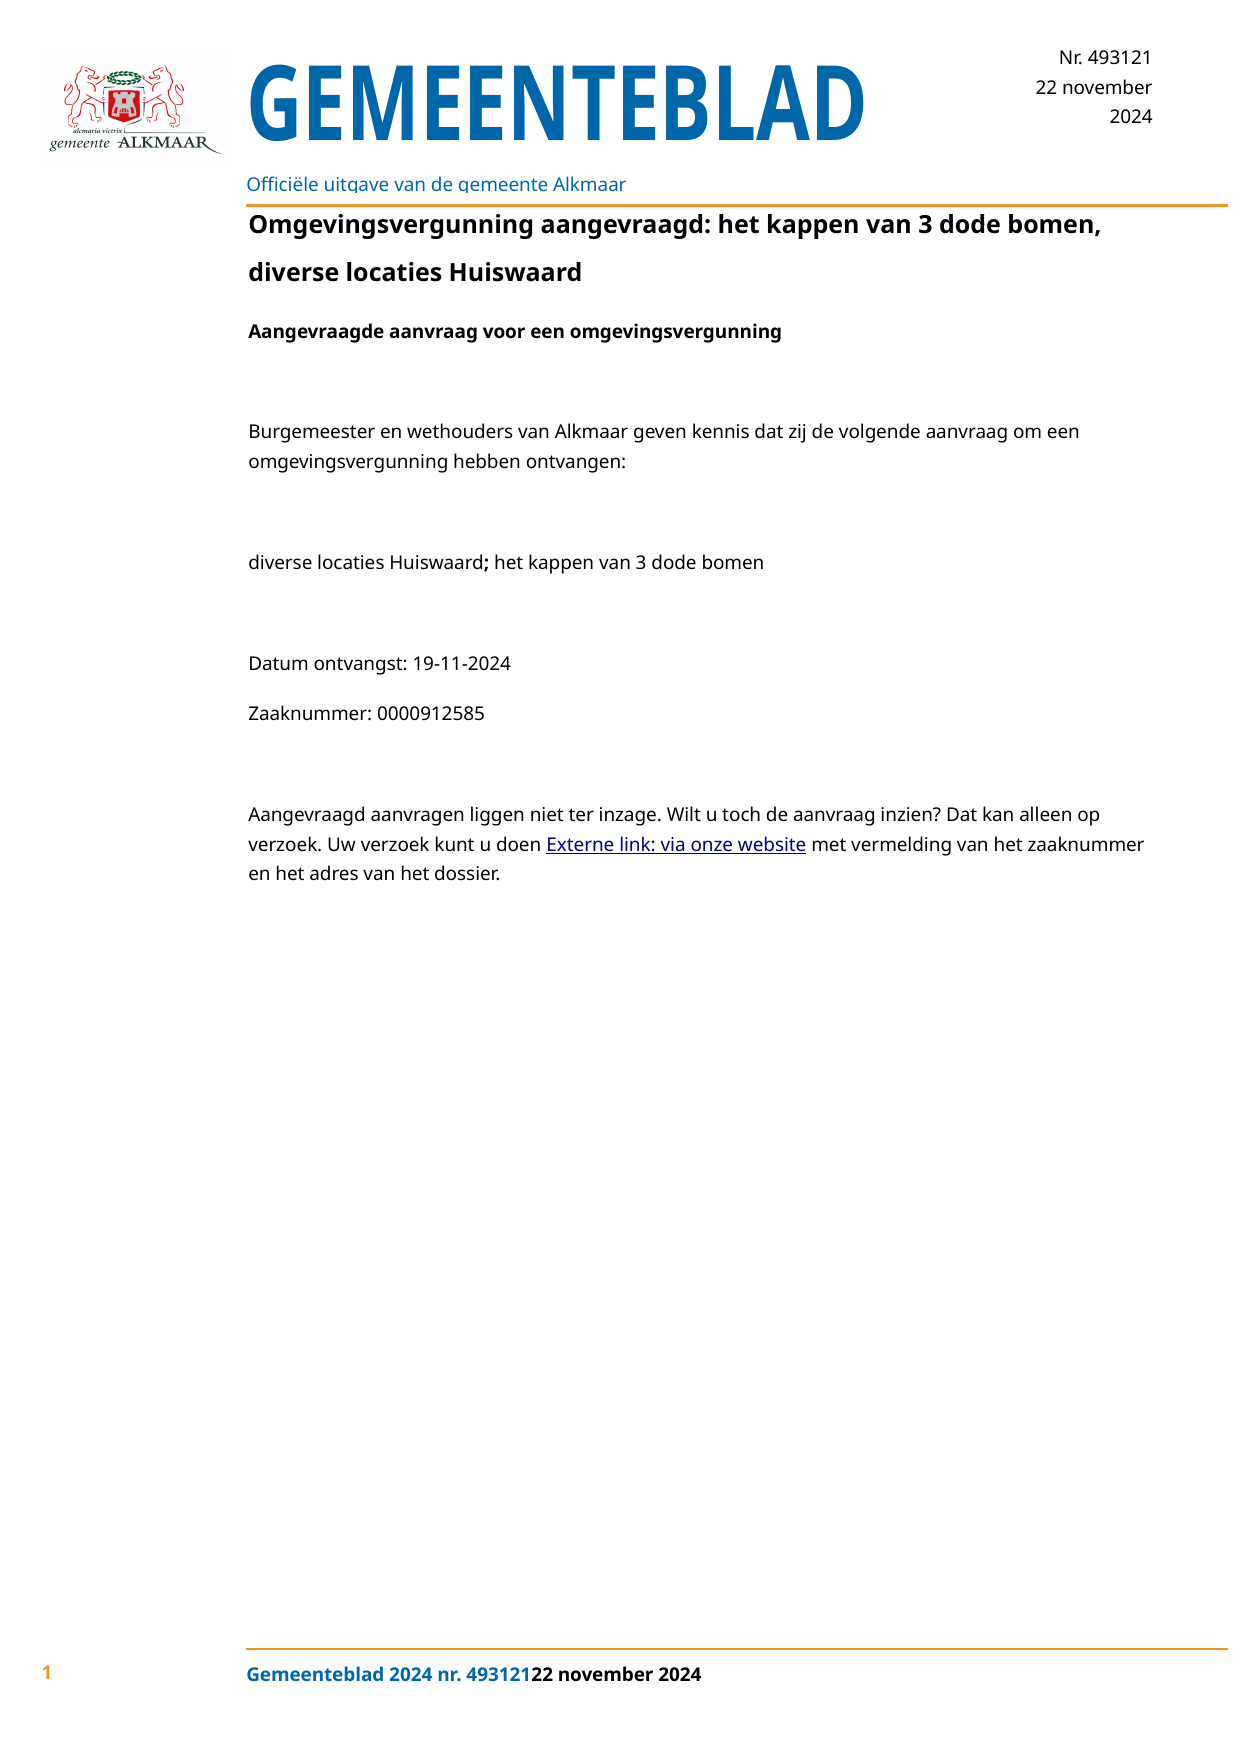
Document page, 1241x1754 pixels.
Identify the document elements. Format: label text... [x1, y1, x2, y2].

text Burgemeester en wethouders van Alkmaar geven kennis dat zij de volgende aanvraag om een omgevingsvergunning hebben ontvangen: [248, 419, 1152, 474]
text diverse locaties Huiswaard; het kappen van 3 dode bomen [248, 549, 1152, 575]
text Aangevraagd aanvragen liggen niet ter inzage. Wilt u toch de aanvraag inzien? Dat kan alleen op verzoek. Uw verzoek kunt u doen Externe link: via onze website met vermelding van het zaaknummer en het adres van het dossier. [248, 801, 1152, 886]
text Zaaknummer: 0000912585 [248, 700, 1152, 726]
picture [41, 47, 231, 172]
text Aangevraagde aanvraag voor een omgevingsvergunning [248, 318, 1152, 344]
text Datum ontvangst: 19-11-2024 [248, 650, 1152, 676]
text Omgevingsvergunning aangevraagd: het kappen van 3 dode bomen, diverse locaties Huiswaard [248, 207, 1152, 288]
